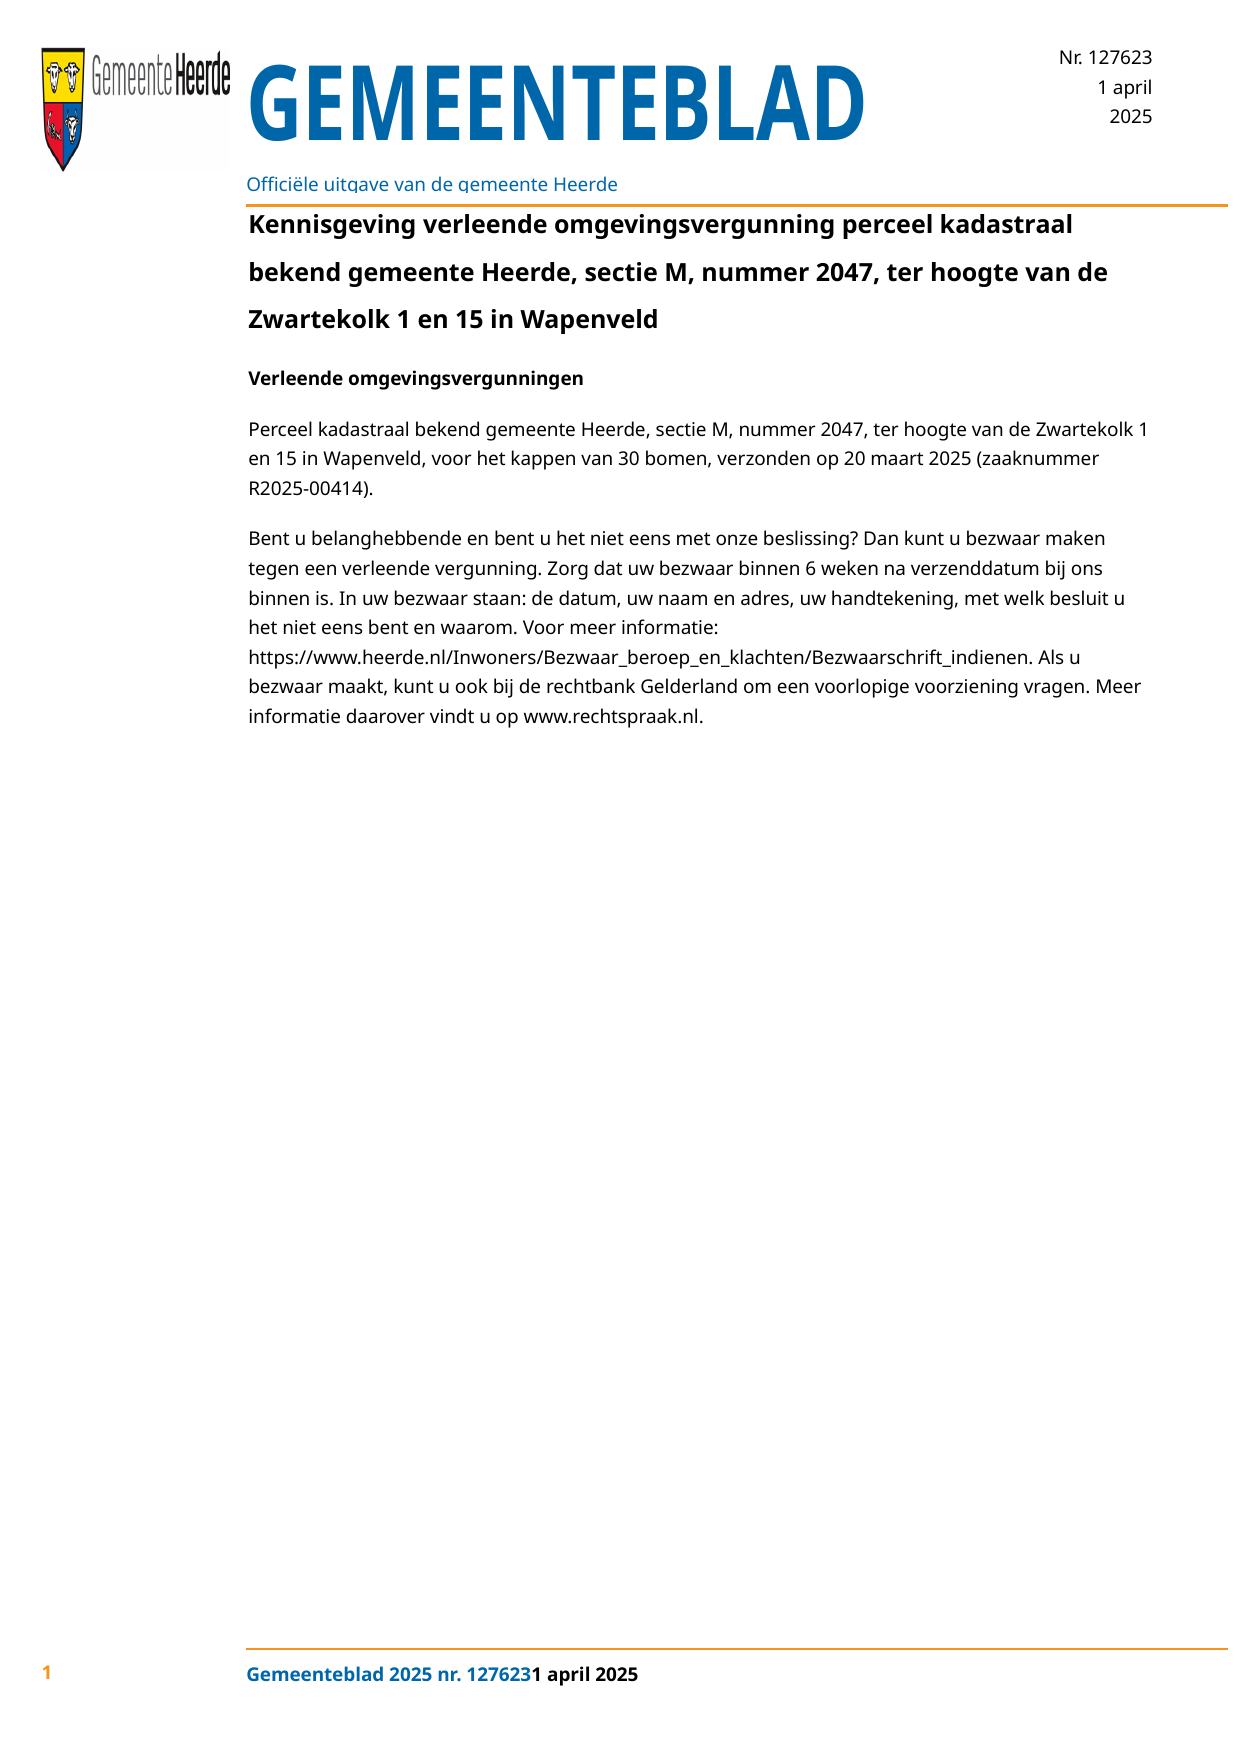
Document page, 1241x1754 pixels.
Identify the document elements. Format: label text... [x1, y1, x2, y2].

picture [41, 47, 231, 172]
text Bent u belanghebbende en bent u het niet eens met onze beslissing? Dan kunt u bezwaar maken tegen een verleende vergunning. Zorg dat uw bezwaar binnen 6 weken na verzenddatum bij ons binnen is. In uw bezwaar staan: de datum, uw naam en adres, uw handtekening, met welk besluit u het niet eens bent en waarom. Voor meer informatie: https://www.heerde.nl/Inwoners/Bezwaar_beroep_en_klachten/Bezwaarschrift_indienen. Als u bezwaar maakt, kunt u ook bij de rechtbank Gelderland om een voorlopige voorziening vragen. Meer informatie daarover vindt u op www.rechtspraak.nl. [248, 526, 1152, 729]
text Verleende omgevingsvergunningen [248, 366, 1152, 391]
text Kennisgeving verleende omgevingsvergunning perceel kadastraal bekend gemeente Heerde, sectie M, nummer 2047, ter hoogte van de Zwartekolk 1 en 15 in Wapenveld [248, 207, 1152, 336]
text Perceel kadastraal bekend gemeente Heerde, sectie M, nummer 2047, ter hoogte van de Zwartekolk 1 en 15 in Wapenveld, voor het kappen van 30 bomen, verzonden op 20 maart 2025 (zaaknummer R2025-00414). [248, 416, 1152, 501]
